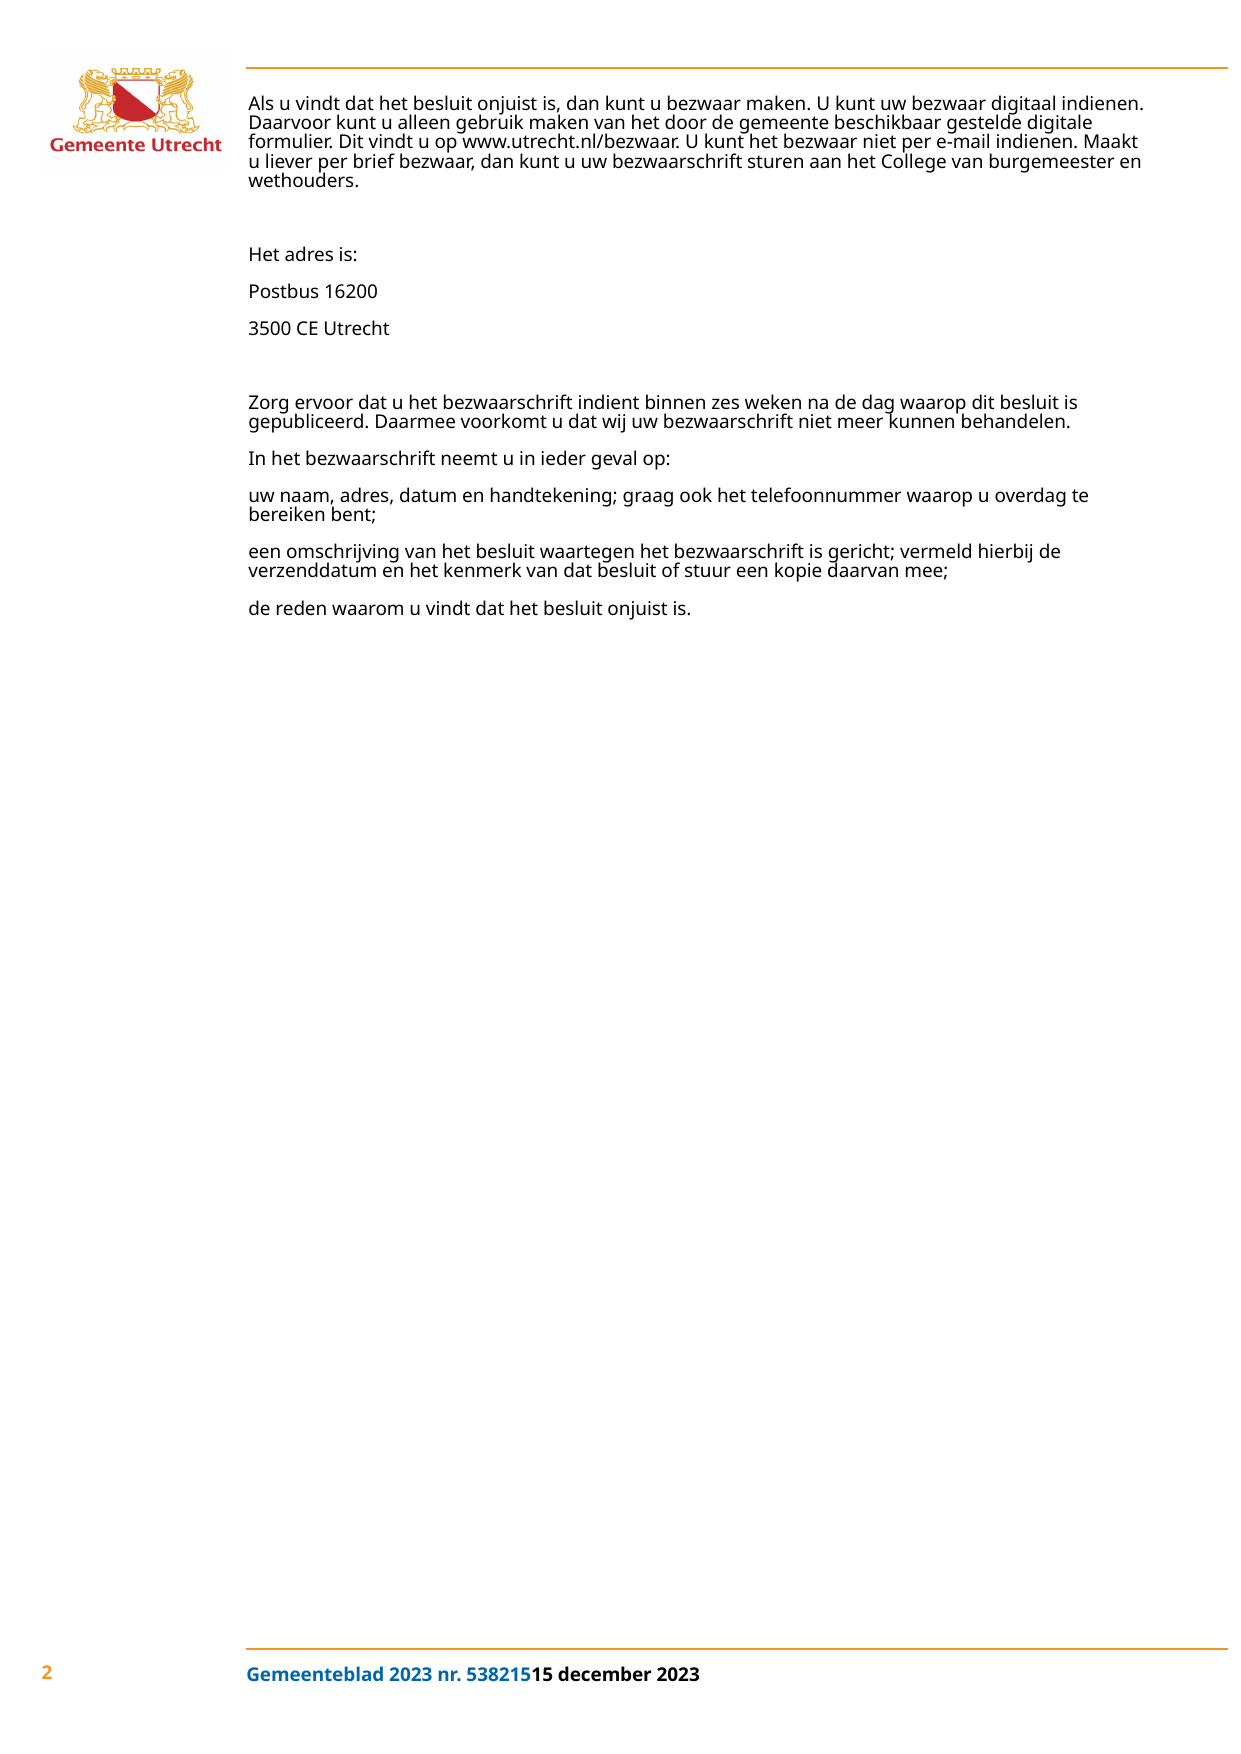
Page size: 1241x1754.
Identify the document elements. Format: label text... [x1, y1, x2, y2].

text een omschrijving van het besluit waartegen het bezwaarschrift is gericht; vermeld hierbij de verzenddatum en het kenmerk van dat besluit of stuur een kopie daarvan mee; [248, 543, 1152, 582]
text Als u vindt dat het besluit onjuist is, dan kunt u bezwaar maken. U kunt uw bezwaar digitaal indienen. Daarvoor kunt u alleen gebruik maken van het door de gemeente beschikbaar gestelde digitale formulier. Dit vindt u op www.utrecht.nl/bezwaar. U kunt het bezwaar niet per e-mail indienen. Maakt u liever per brief bezwaar, dan kunt u uw bezwaarschrift sturen aan het College van burgemeester en wethouders. [248, 95, 1152, 191]
text 3500 CE Utrecht [248, 320, 1152, 339]
text Het adres is: [248, 246, 1152, 265]
picture [41, 47, 231, 172]
text uw naam, adres, datum en handtekening; graag ook het telefoonnummer waarop u overdag te bereiken bent; [248, 487, 1152, 526]
text Zorg ervoor dat u het bezwaarschrift indient binnen zes weken na de dag waarop dit besluit is gepubliceerd. Daarmee voorkomt u dat wij uw bezwaarschrift niet meer kunnen behandelen. [248, 394, 1152, 432]
text de reden waarom u vindt dat het besluit onjuist is. [248, 599, 1152, 619]
text In het bezwaarschrift neemt u in ieder geval op: [248, 450, 1152, 469]
text Postbus 16200 [248, 283, 1152, 302]
